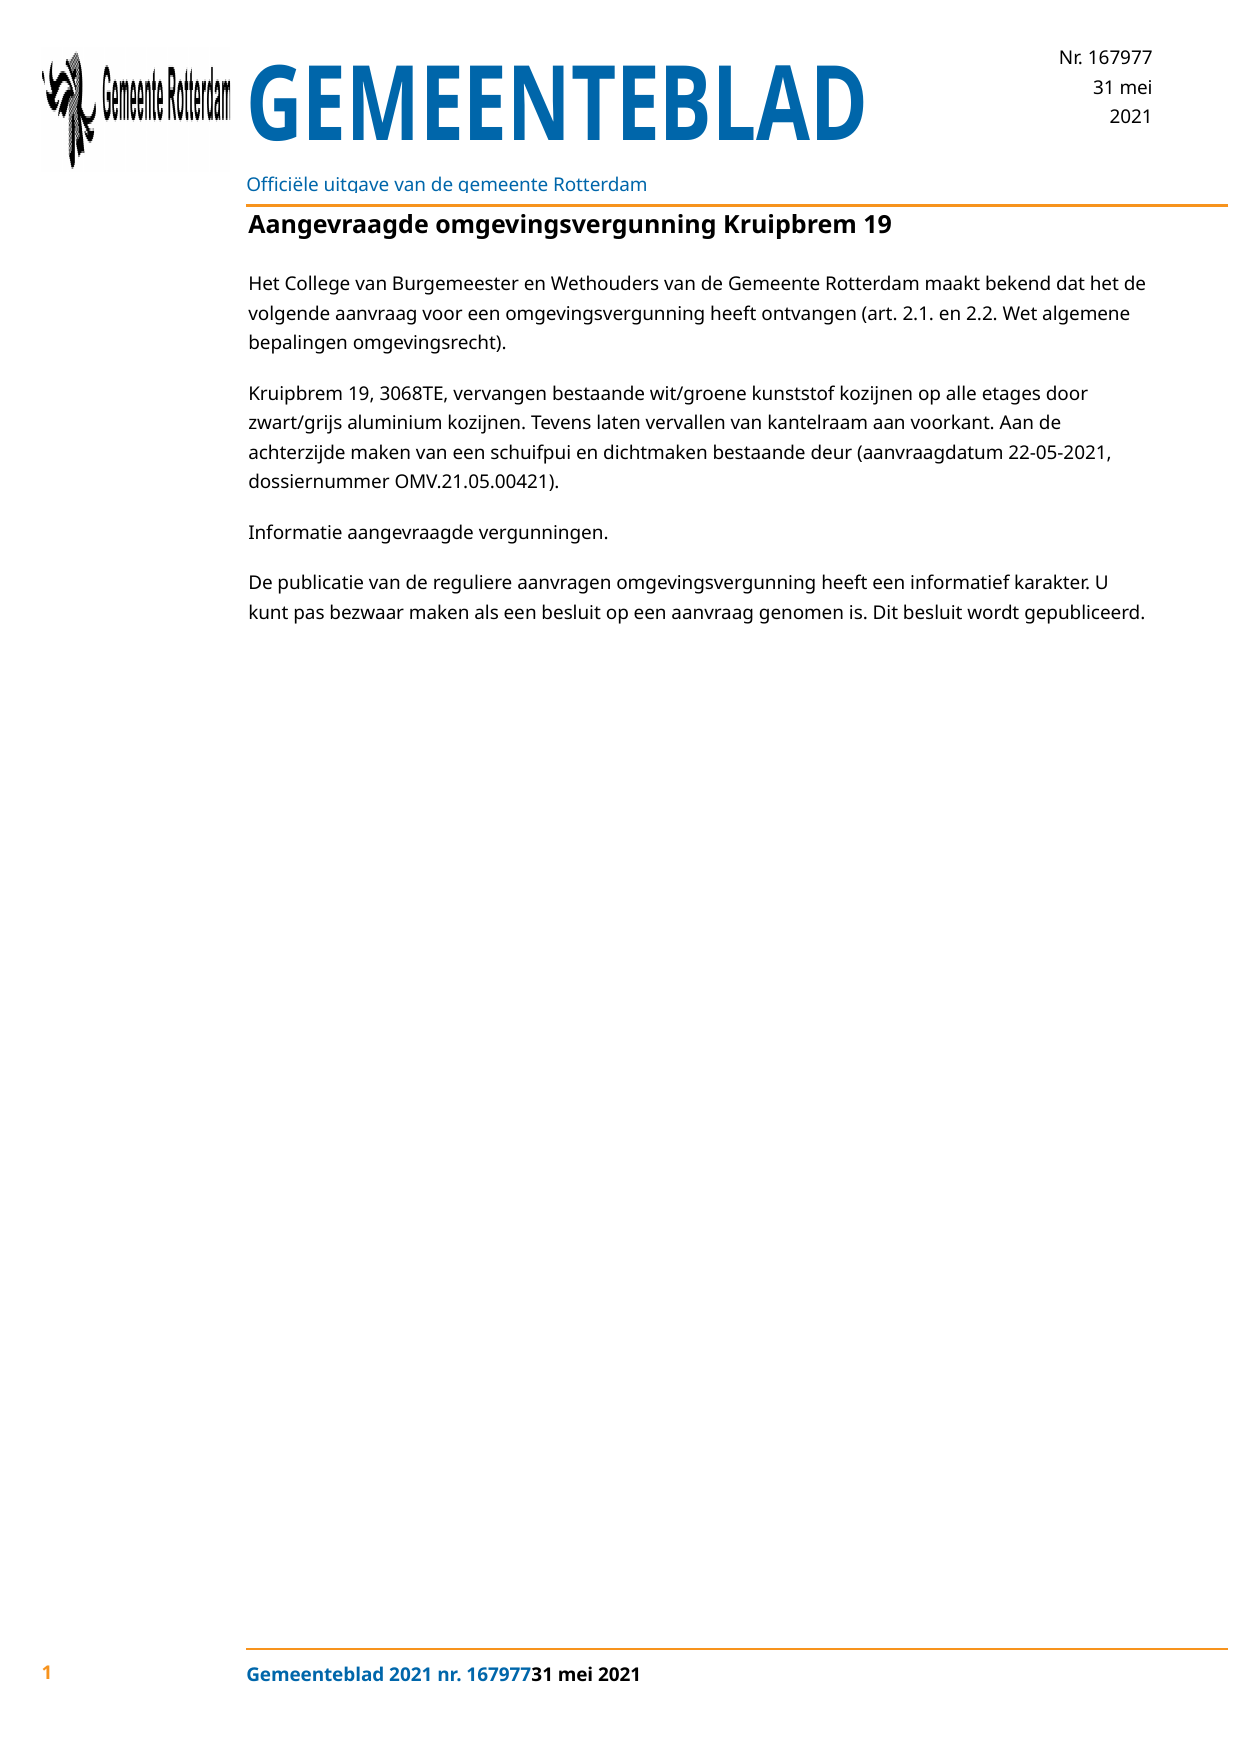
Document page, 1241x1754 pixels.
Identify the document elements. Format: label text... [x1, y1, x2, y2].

picture [41, 47, 231, 172]
text De publicatie van de reguliere aanvragen omgevingsvergunning heeft een informatief karakter. U kunt pas bezwaar maken als een besluit op een aanvraag genomen is. Dit besluit wordt gepubliceerd. [248, 569, 1152, 625]
text Het College van Burgemeester en Wethouders van de Gemeente Rotterdam maakt bekend dat het de volgende aanvraag voor een omgevingsvergunning heeft ontvangen (art. 2.1. en 2.2. Wet algemene bepalingen omgevingsrecht). [248, 270, 1152, 355]
text Aangevraagde omgevingsvergunning Kruipbrem 19 [248, 207, 1152, 241]
text Kruipbrem 19, 3068TE, vervangen bestaande wit/groene kunststof kozijnen op alle etages door zwart/grijs aluminium kozijnen. Tevens laten vervallen van kantelraam aan voorkant. Aan de achterzijde maken van een schuifpui en dichtmaken bestaande deur (aanvraagdatum 22-05-2021, dossiernummer OMV.21.05.00421). [248, 380, 1152, 494]
text Informatie aangevraagde vergunningen. [248, 519, 1152, 545]
